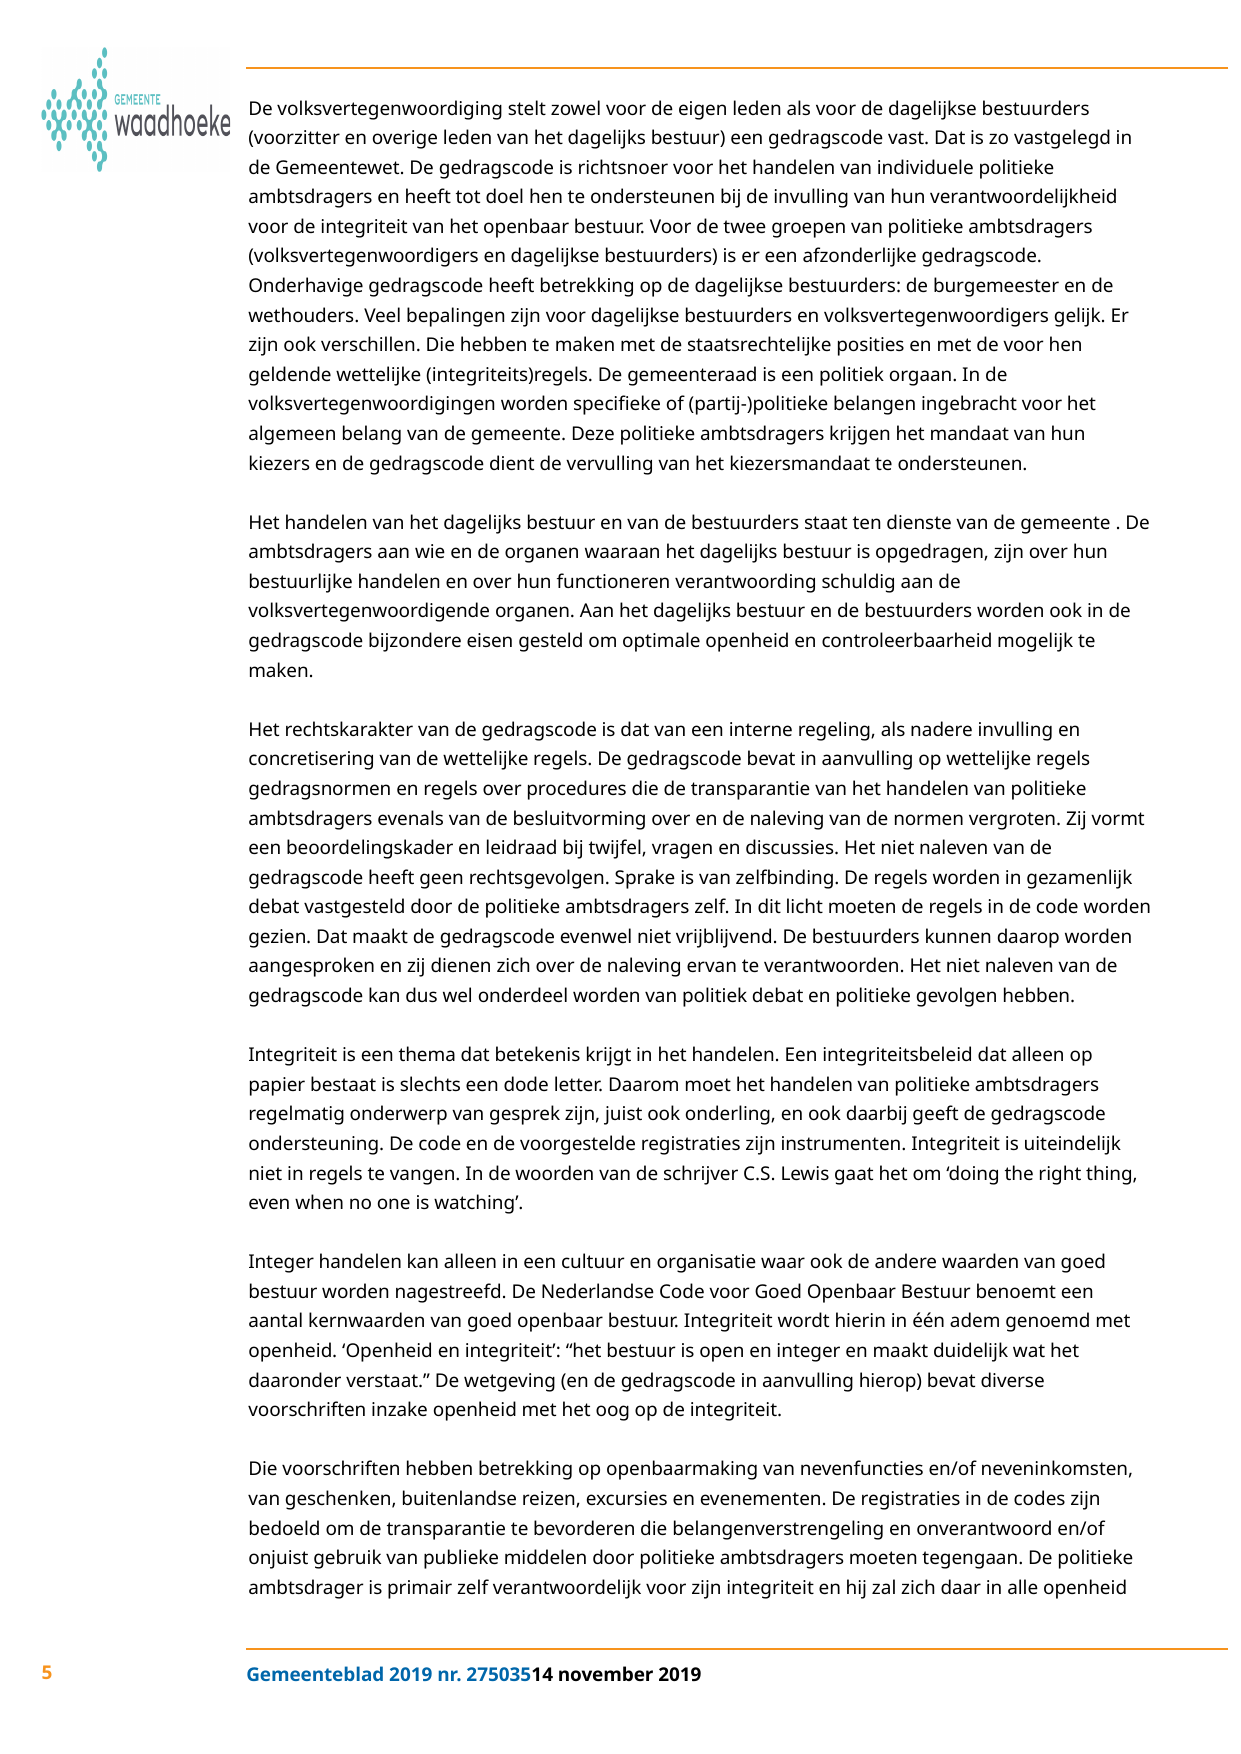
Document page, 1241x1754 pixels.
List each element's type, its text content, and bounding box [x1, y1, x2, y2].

text Integer handelen kan alleen in een cultuur en organisatie waar ook de andere waarden van goed bestuur worden nagestreefd. De Nederlandse Code voor Goed Openbaar Bestuur benoemt een aantal kernwaarden van goed openbaar bestuur. Integriteit wordt hierin in één adem genoemd met openheid. ‘Openheid en integriteit’: “het bestuur is open en integer en maakt duidelijk wat het daaronder verstaat.” De wetgeving (en de gedragscode in aanvulling hierop) bevat diverse voorschriften inzake openheid met het oog op de integriteit. [248, 1248, 1152, 1422]
picture [41, 47, 231, 172]
text Het rechtskarakter van de gedragscode is dat van een interne regeling, als nadere invulling en concretisering van de wettelijke regels. De gedragscode bevat in aanvulling op wettelijke regels gedragsnormen en regels over procedures die de transparantie van het handelen van politieke ambtsdragers evenals van de besluitvorming over en de naleving van de normen vergroten. Zij vormt een beoordelingskader en leidraad bij twijfel, vragen en discussies. Het niet naleven van de gedragscode heeft geen rechtsgevolgen. Sprake is van zelfbinding. De regels worden in gezamenlijk debat vastgesteld door de politieke ambtsdragers zelf. In dit licht moeten de regels in de code worden gezien. Dat maakt de gedragscode evenwel niet vrijblijvend. De bestuurders kunnen daarop worden aangesproken en zij dienen zich over de naleving ervan te verantwoorden. Het niet naleven van de gedragscode kan dus wel onderdeel worden van politiek debat en politieke gevolgen hebben. [248, 716, 1152, 1008]
text Het handelen van het dagelijks bestuur en van de bestuurders staat ten dienste van de gemeente . De ambtsdragers aan wie en de organen waaraan het dagelijks bestuur is opgedragen, zijn over hun bestuurlijke handelen en over hun functioneren verantwoording schuldig aan de volksvertegenwoordigende organen. Aan het dagelijks bestuur en de bestuurders worden ook in de gedragscode bijzondere eisen gesteld om optimale openheid en controleerbaarheid mogelijk te maken. [248, 509, 1152, 683]
text Integriteit is een thema dat betekenis krijgt in het handelen. Een integriteitsbeleid dat alleen op papier bestaat is slechts een dode letter. Daarom moet het handelen van politieke ambtsdragers regelmatig onderwerp van gesprek zijn, juist ook onderling, en ook daarbij geeft de gedragscode ondersteuning. De code en de voorgestelde registraties zijn instrumenten. Integriteit is uiteindelijk niet in regels te vangen. In de woorden van de schrijver C.S. Lewis gaat het om ‘doing the right thing, even when no one is watching’. [248, 1041, 1152, 1215]
text De volksvertegenwoordiging stelt zowel voor de eigen leden als voor de dagelijkse bestuurders (voorzitter en overige leden van het dagelijks bestuur) een gedragscode vast. Dat is zo vastgelegd in de Gemeentewet. De gedragscode is richtsnoer voor het handelen van individuele politieke ambtsdragers en heeft tot doel hen te ondersteunen bij de invulling van hun verantwoordelijkheid voor de integriteit van het openbaar bestuur. Voor de twee groepen van politieke ambtsdragers (volksvertegenwoordigers en dagelijkse bestuurders) is er een afzonderlijke gedragscode. Onderhavige gedragscode heeft betrekking op de dagelijkse bestuurders: de burgemeester en de wethouders. Veel bepalingen zijn voor dagelijkse bestuurders en volksvertegenwoordigers gelijk. Er zijn ook verschillen. Die hebben te maken met de staatsrechtelijke posities en met de voor hen geldende wettelijke (integriteits)regels. De gemeenteraad is een politiek orgaan. In de volksvertegenwoordigingen worden specifieke of (partij-)politieke belangen ingebracht voor het algemeen belang van de gemeente. Deze politieke ambtsdragers krijgen het mandaat van hun kiezers en de gedragscode dient de vervulling van het kiezersmandaat te ondersteunen. [248, 95, 1152, 476]
text Die voorschriften hebben betrekking op openbaarmaking van nevenfuncties en/of neveninkomsten, van geschenken, buitenlandse reizen, excursies en evenementen. De registraties in de codes zijn bedoeld om de transparantie te bevorderen die belangenverstrengeling en onverantwoord en/of onjuist gebruik van publieke middelen door politieke ambtsdragers moeten tegengaan. De politieke ambtsdrager is primair zelf verantwoordelijk voor zijn integriteit en hij zal zich daar in alle openheid [248, 1456, 1152, 1600]
